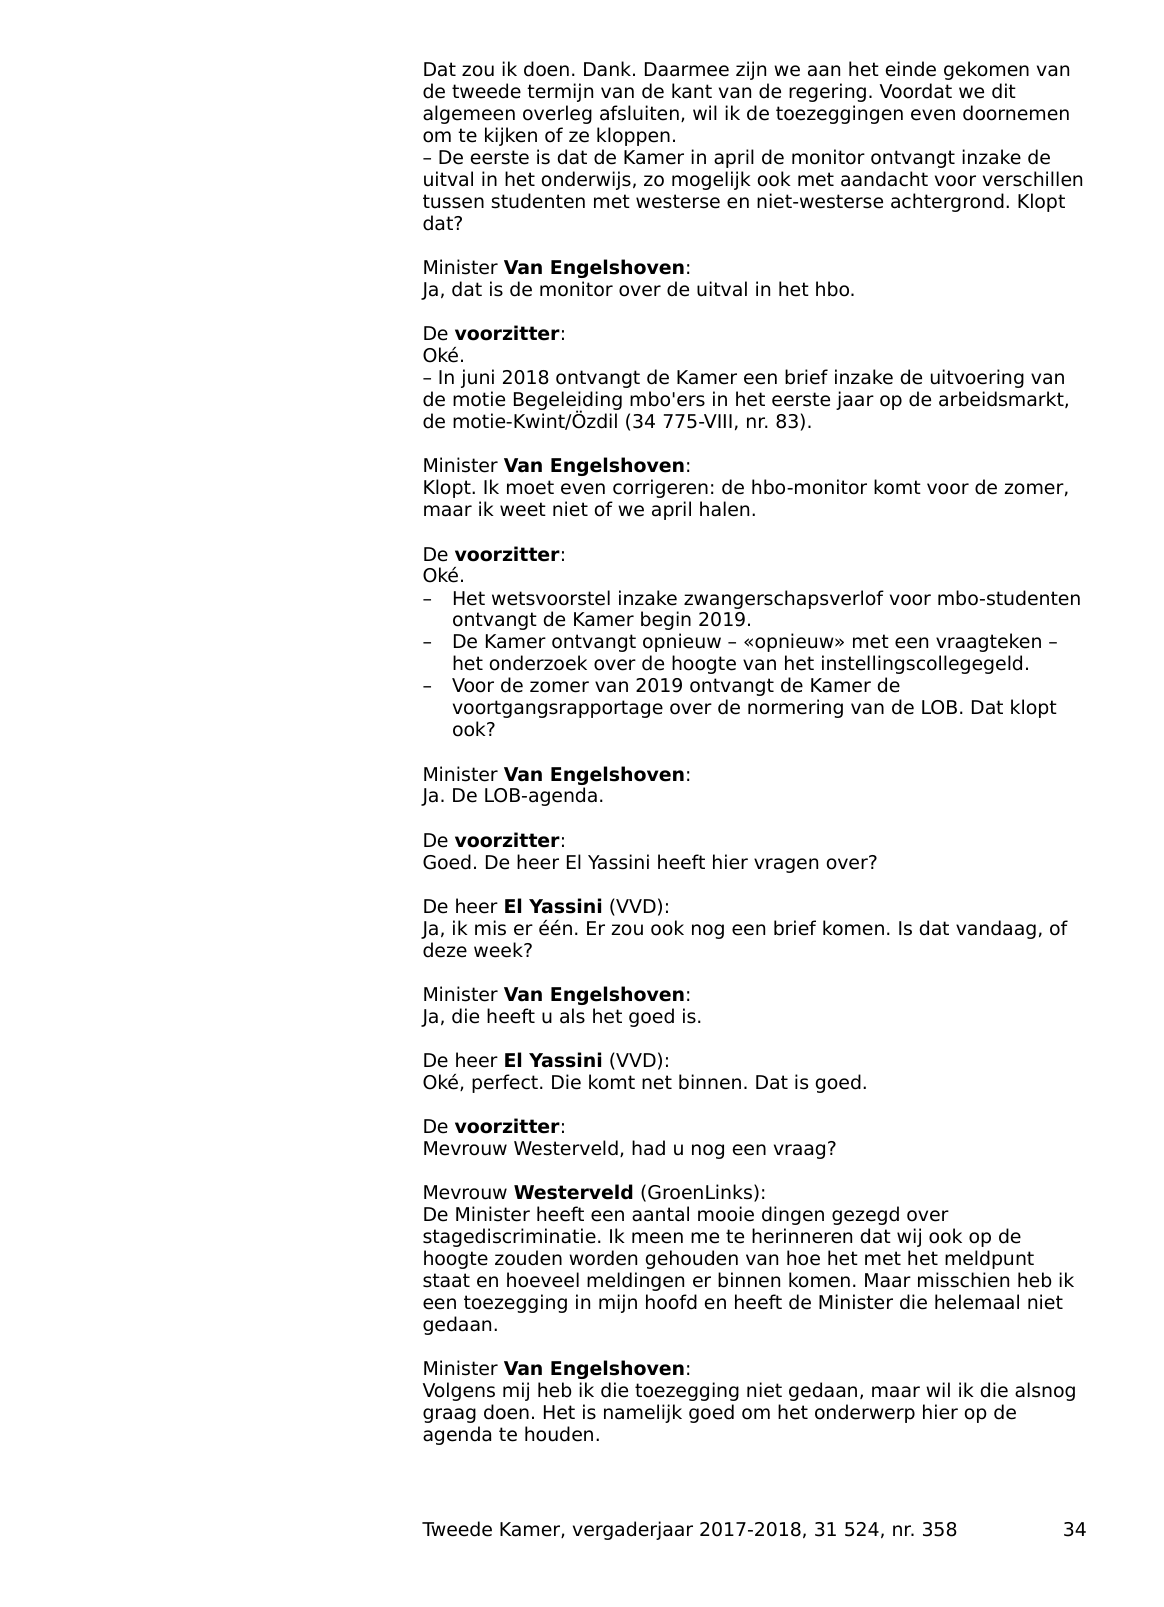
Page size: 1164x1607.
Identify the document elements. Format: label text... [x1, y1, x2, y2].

text Klopt. Ik moet even corrigeren: de hbo-monitor komt voor de zomer, maar ik weet niet of we april halen. [422, 477, 1087, 521]
text Oké. [422, 565, 1087, 587]
text Ja, dat is de monitor over de uitval in het hbo. [422, 279, 1087, 301]
text Volgens mij heb ik die toezegging niet gedaan, maar wil ik die alsnog graag doen. Het is namelijk goed om het onderwerp hier op de agenda te houden. [422, 1380, 1087, 1446]
text Minister Van Engelshoven: [422, 455, 1087, 477]
text De heer El Yassini (VVD): [422, 896, 1087, 918]
text Ja, ik mis er één. Er zou ook nog een brief komen. Is dat vandaag, of deze week? [422, 918, 1087, 962]
text Minister Van Engelshoven: [422, 257, 1087, 279]
text De voorzitter: [422, 543, 1087, 565]
text Goed. De heer El Yassini heeft hier vragen over? [422, 852, 1087, 873]
text Minister Van Engelshoven: [422, 763, 1087, 785]
text Minister Van Engelshoven: [422, 984, 1087, 1006]
text De voorzitter: [422, 829, 1087, 852]
text De voorzitter: [422, 1116, 1087, 1138]
text Dat zou ik doen. Dank. Daarmee zijn we aan het einde gekomen van de tweede termijn van de kant van de regering. Voordat we dit algemeen overleg afsluiten, wil ik de toezeggingen even doornemen om te kijken of ze kloppen. [422, 59, 1087, 147]
text – Voor de zomer van 2019 ontvangt de Kamer de voortgangsrapportage over de normering van de LOB. Dat klopt ook? [422, 675, 1087, 741]
text Oké, perfect. Die komt net binnen. Dat is goed. [422, 1072, 1087, 1094]
text Oké. [422, 345, 1087, 367]
text De voorzitter: [422, 323, 1087, 345]
text De Minister heeft een aantal mooie dingen gezegd over stagediscriminatie. Ik meen me te herinneren dat wij ook op de hoogte zouden worden gehouden van hoe het met het meldpunt staat en hoeveel meldingen er binnen komen. Maar misschien heb ik een toezegging in mijn hoofd en heeft de Minister die helemaal niet gedaan. [422, 1204, 1087, 1336]
text Mevrouw Westerveld (GroenLinks): [422, 1182, 1087, 1204]
text – De Kamer ontvangt opnieuw – «opnieuw» met een vraagteken – het onderzoek over de hoogte van het instellingscollegegeld. [422, 631, 1087, 675]
text Ja, die heeft u als het goed is. [422, 1006, 1087, 1028]
text Mevrouw Westerveld, had u nog een vraag? [422, 1138, 1087, 1160]
text Ja. De LOB-agenda. [422, 785, 1087, 807]
text – De eerste is dat de Kamer in april de monitor ontvangt inzake de uitval in het onderwijs, zo mogelijk ook met aandacht voor verschillen tussen studenten met westerse en niet-westerse achtergrond. Klopt dat? [422, 147, 1087, 235]
text – In juni 2018 ontvangt de Kamer een brief inzake de uitvoering van de motie Begeleiding mbo'ers in het eerste jaar op de arbeidsmarkt, de motie-Kwint/Özdil (34 775-VIII, nr. 83). [422, 367, 1087, 433]
text Minister Van Engelshoven: [422, 1358, 1087, 1380]
text – Het wetsvoorstel inzake zwangerschapsverlof voor mbo-studenten ontvangt de Kamer begin 2019. [422, 587, 1087, 631]
text De heer El Yassini (VVD): [422, 1050, 1087, 1072]
